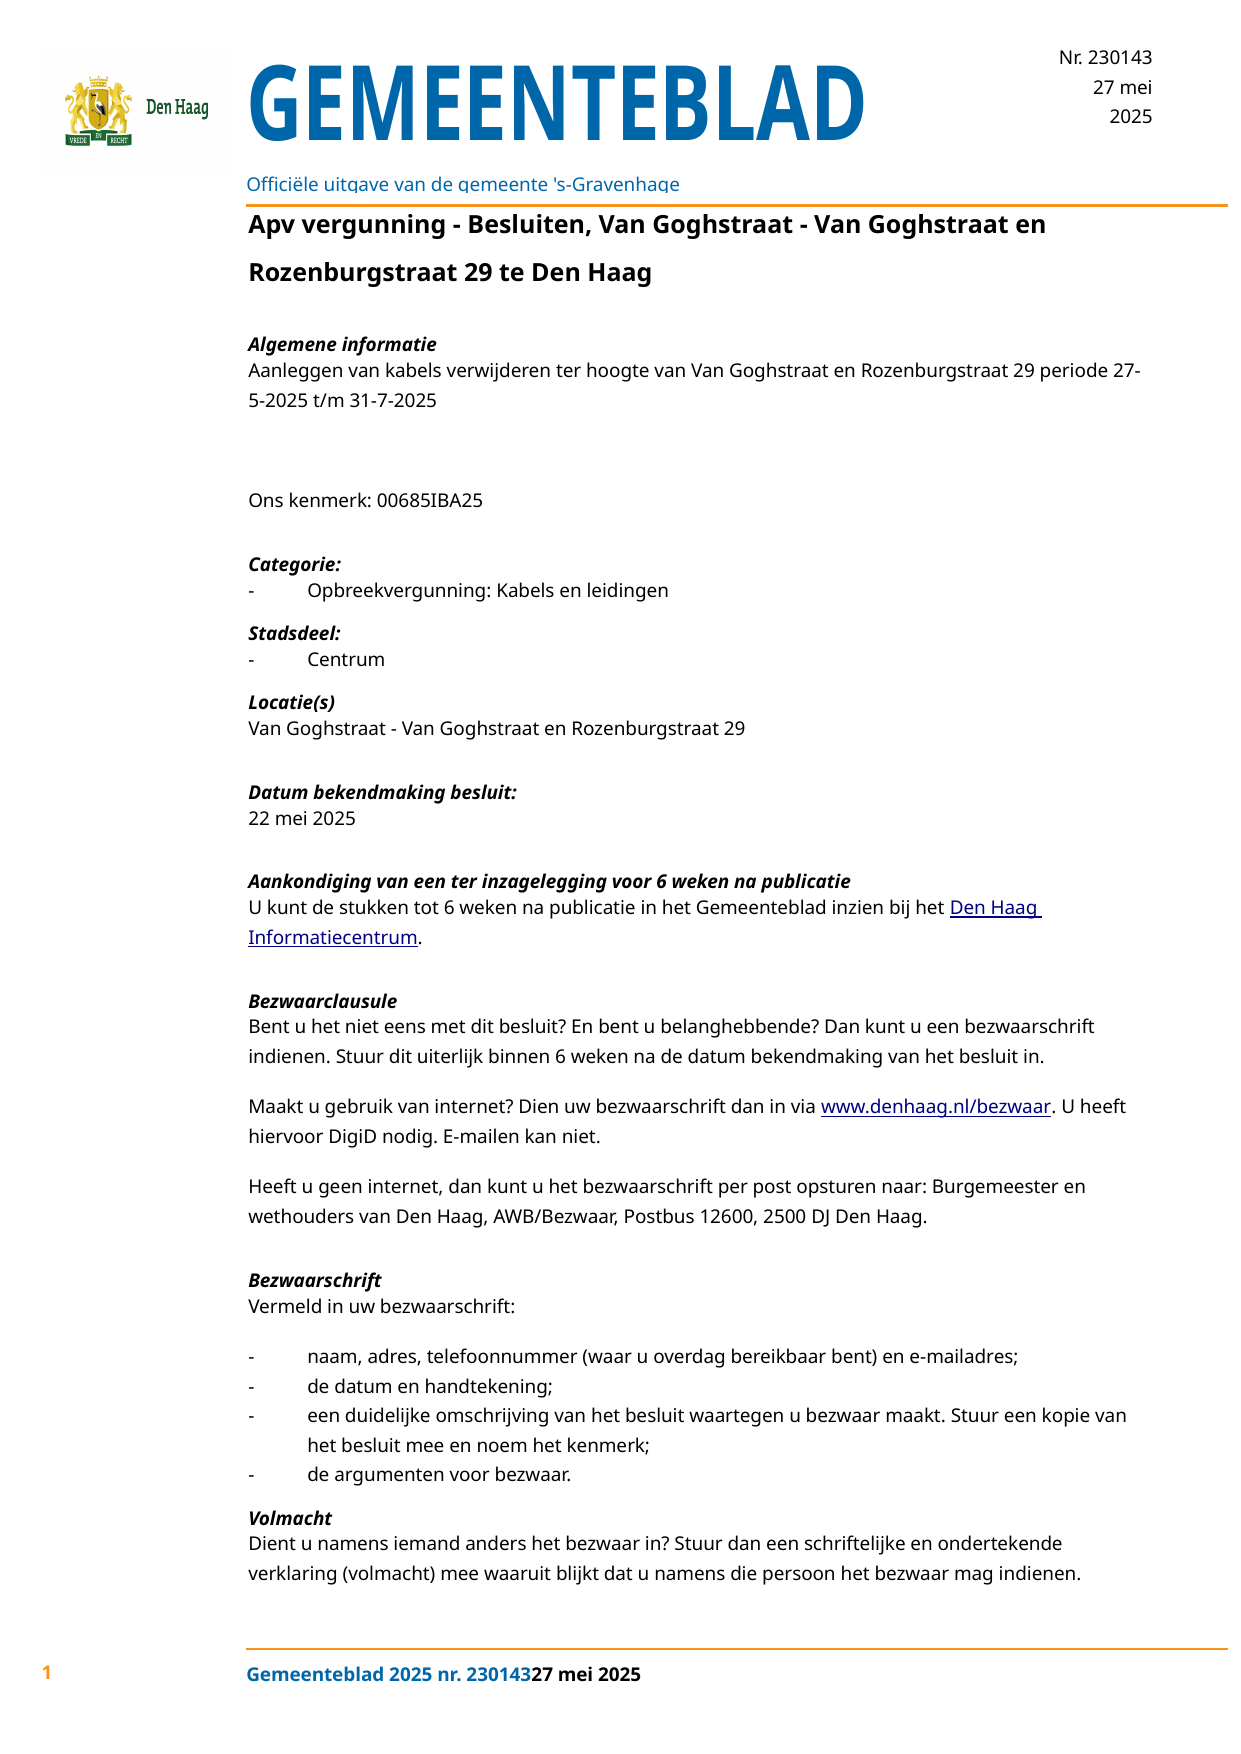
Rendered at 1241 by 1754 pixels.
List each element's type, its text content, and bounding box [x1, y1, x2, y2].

picture [41, 47, 231, 172]
text Ons kenmerk: 00685IBA25 [248, 488, 1152, 513]
text Aankondiging van een ter inzagelegging voor 6 weken na publicatie [248, 869, 1152, 894]
text Volmacht [248, 1505, 1152, 1531]
text Locatie(s) [248, 689, 1152, 715]
text Bent u het niet eens met dit besluit? En bent u belanghebbende? Dan kunt u een bezwaarschrift indienen. Stuur dit uiterlijk binnen 6 weken na de datum bekendmaking van het besluit in. [248, 1014, 1152, 1069]
text Bezwaarclausule [248, 988, 1152, 1014]
list naam, adres, telefoonnummer (waar u overdag bereikbaar bent) en e-mailadres; [248, 1343, 1152, 1369]
text Aanleggen van kabels verwijderen ter hoogte van Van Goghstraat en Rozenburgstraat 29 periode 27-5-2025 t/m 31-7-2025 [248, 357, 1152, 412]
text Apv vergunning - Besluiten, Van Goghstraat - Van Goghstraat en Rozenburgstraat 29 te Den Haag [248, 207, 1152, 288]
text Categorie: [248, 552, 1152, 577]
text Heeft u geen internet, dan kunt u het bezwaarschrift per post opsturen naar: Burgemeester en wethouders van Den Haag, AWB/Bezwaar, Postbus 12600, 2500 DJ Den Haag. [248, 1174, 1152, 1229]
list de argumenten voor bezwaar. [248, 1462, 1152, 1487]
text Vermeld in uw bezwaarschrift: [248, 1293, 1152, 1319]
text Maakt u gebruik van internet? Dien uw bezwaarschrift dan in via www.denhaag.nl/bezwaar. U heeft hiervoor DigiD nodig. E-mailen kan niet. [248, 1094, 1152, 1149]
text Stadsdeel: [248, 620, 1152, 646]
text U kunt de stukken tot 6 weken na publicatie in het Gemeenteblad inzien bij het Den Haag Informatiecentrum. [248, 894, 1152, 950]
text Dient u namens iemand anders het bezwaar in? Stuur dan een schriftelijke en ondertekende verklaring (volmacht) mee waaruit blijkt dat u namens die persoon het bezwaar mag indienen. [248, 1531, 1152, 1586]
text 22 mei 2025 [248, 805, 1152, 830]
text Van Goghstraat - Van Goghstraat en Rozenburgstraat 29 [248, 715, 1152, 741]
list Opbreekvergunning: Kabels en leidingen [248, 577, 1152, 603]
text Algemene informatie [248, 331, 1152, 357]
list de datum en handtekening; [248, 1373, 1152, 1399]
list een duidelijke omschrijving van het besluit waartegen u bezwaar maakt. Stuur een kopie van het besluit mee en noem het kenmerk; [248, 1402, 1152, 1458]
text Datum bekendmaking besluit: [248, 779, 1152, 805]
text Bezwaarschrift [248, 1267, 1152, 1293]
list Centrum [248, 646, 1152, 672]
